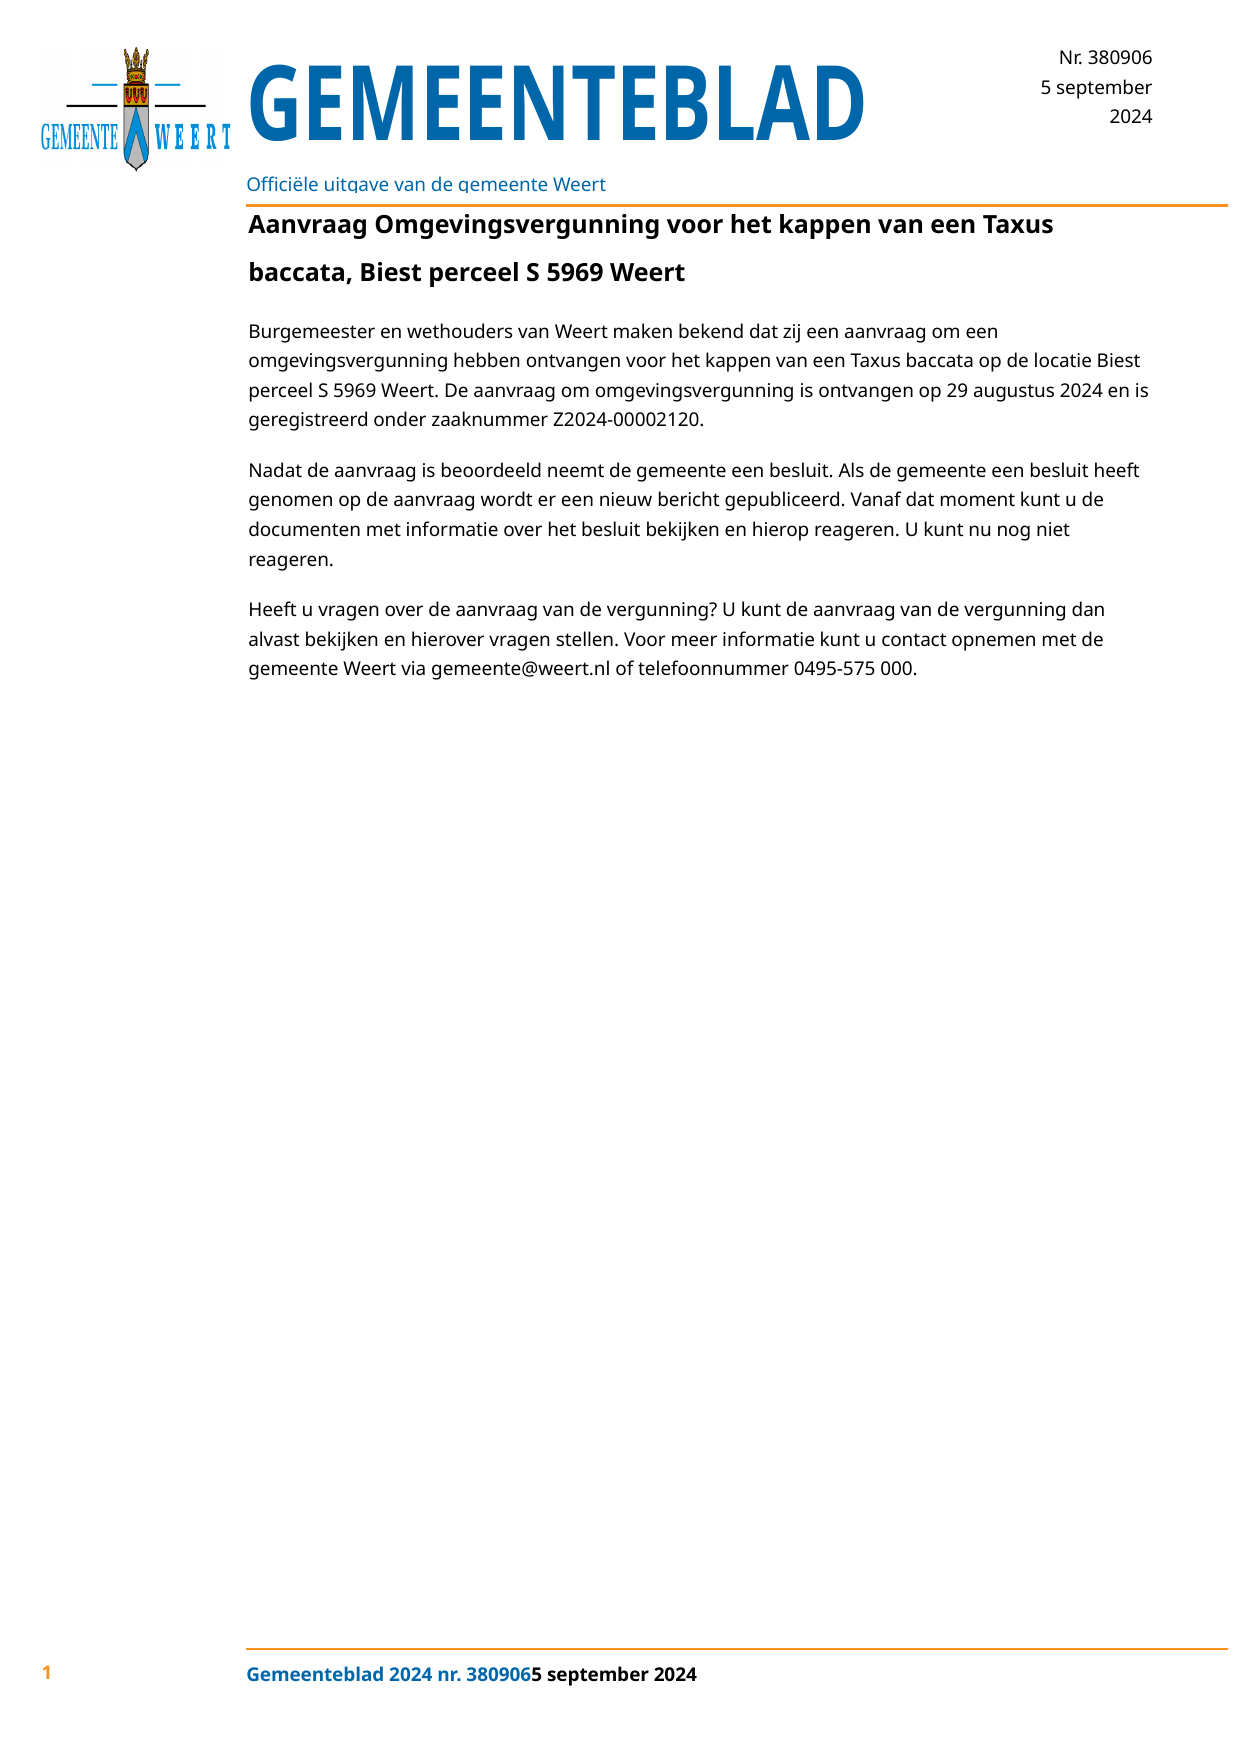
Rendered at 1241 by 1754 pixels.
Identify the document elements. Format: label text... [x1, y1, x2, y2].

text Aanvraag Omgevingsvergunning voor het kappen van een Taxus baccata, Biest perceel S 5969 Weert [248, 207, 1152, 288]
text Nadat de aanvraag is beoordeeld neemt de gemeente een besluit. Als de gemeente een besluit heeft genomen op de aanvraag wordt er een nieuw bericht gepubliceerd. Vanaf dat moment kunt u de documenten met informatie over het besluit bekijken en hierop reageren. U kunt nu nog niet reageren. [248, 457, 1152, 572]
picture [41, 47, 231, 172]
text Heeft u vragen over de aanvraag van de vergunning? U kunt de aanvraag van de vergunning dan alvast bekijken en hierover vragen stellen. Voor meer informatie kunt u contact opnemen met de gemeente Weert via gemeente@weert.nl of telefoonnummer 0495-575 000. [248, 596, 1152, 681]
text Burgemeester en wethouders van Weert maken bekend dat zij een aanvraag om een omgevingsvergunning hebben ontvangen voor het kappen van een Taxus baccata op de locatie Biest perceel S 5969 Weert. De aanvraag om omgevingsvergunning is ontvangen op 29 augustus 2024 en is geregistreerd onder zaaknummer Z2024-00002120. [248, 318, 1152, 432]
